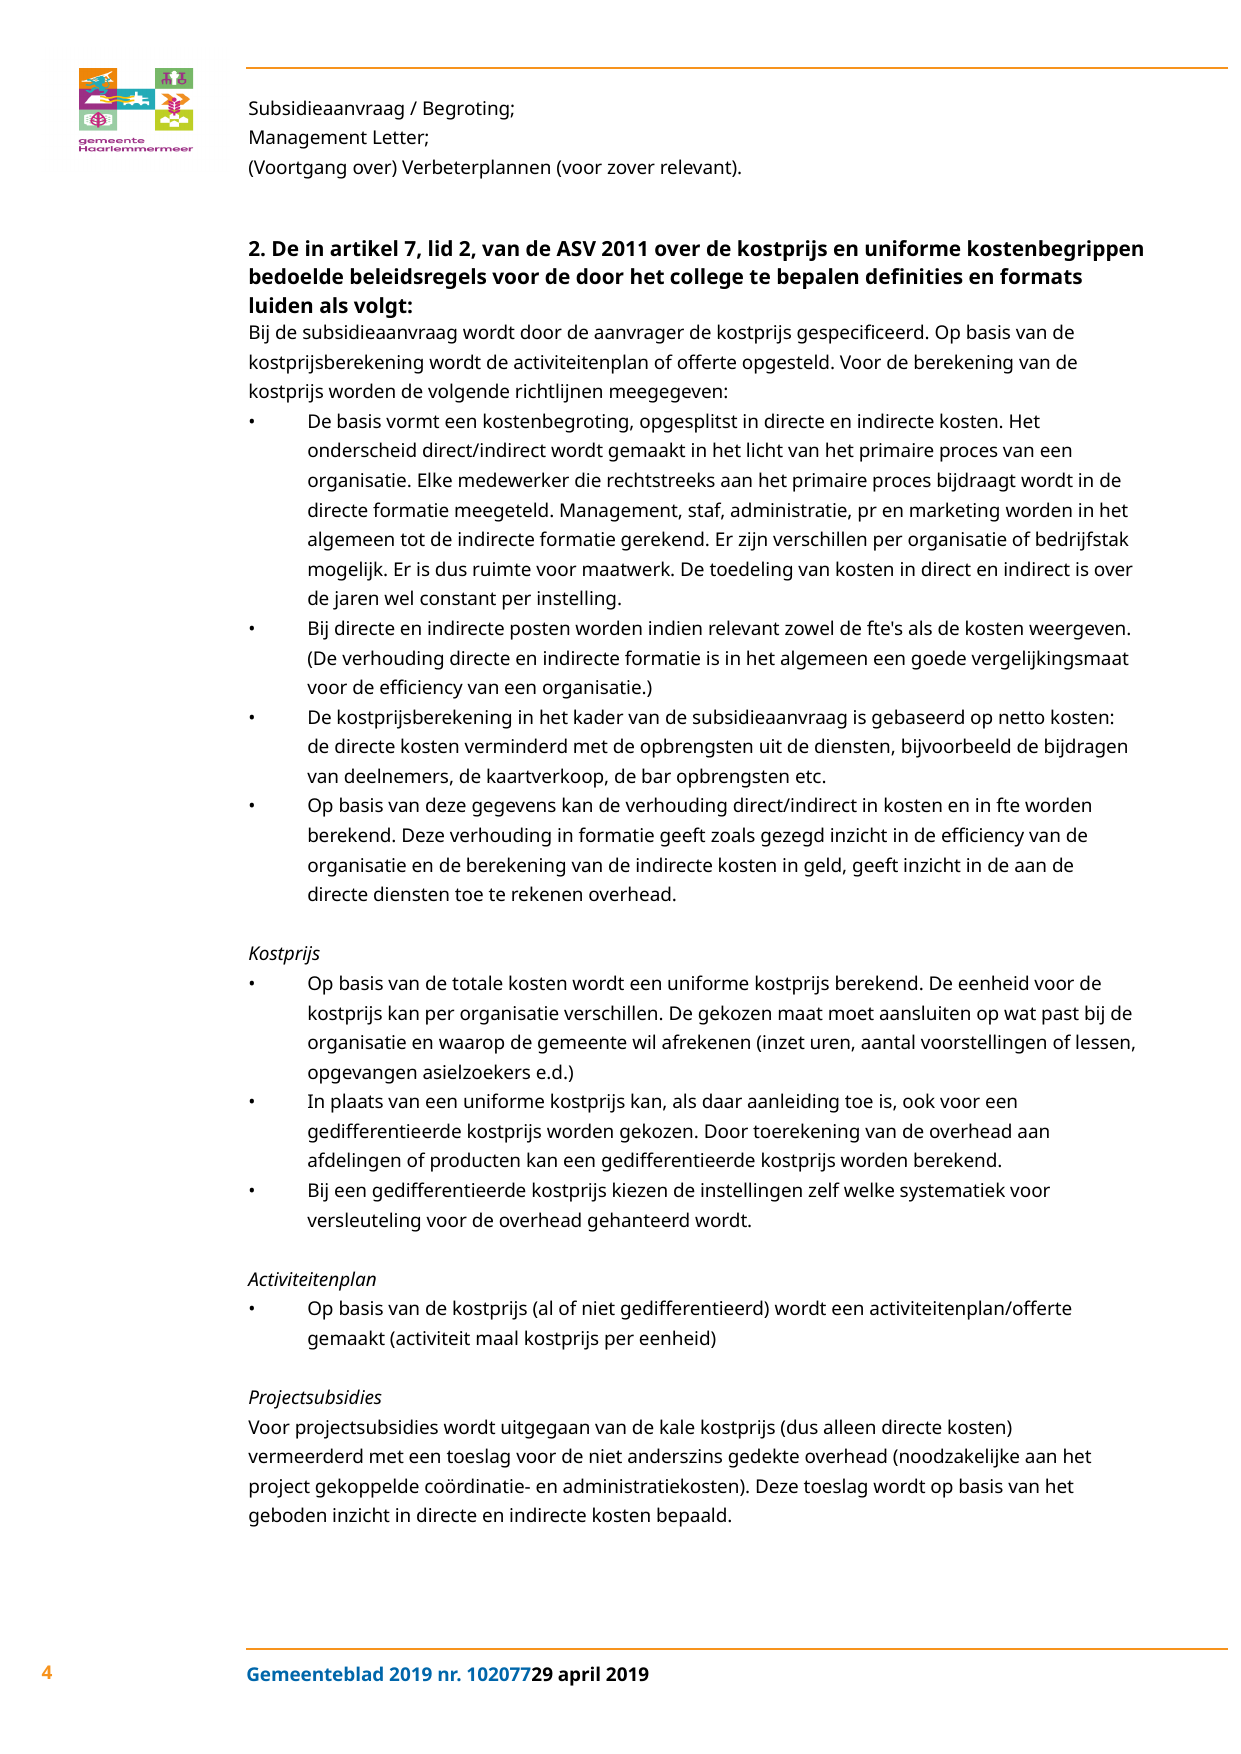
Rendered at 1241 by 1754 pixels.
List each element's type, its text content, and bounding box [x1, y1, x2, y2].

list In plaats van een uniforme kostprijs kan, als daar aanleiding toe is, ook voor een [248, 1088, 1152, 1114]
text kostprijs worden de volgende richtlijnen meegegeven: [248, 378, 1152, 404]
list Op basis van deze gegevens kan de verhouding direct/indirect in kosten en in fte worden [248, 793, 1152, 818]
list afdelingen of producten kan een gedifferentieerde kostprijs worden berekend. [248, 1148, 1152, 1173]
list De kostprijsberekening in het kader van de subsidieaanvraag is gebaseerd op netto kosten: [248, 704, 1152, 729]
text vermeerderd met een toeslag voor de niet anderszins gedekte overhead (noodzakelijke aan het [248, 1443, 1152, 1469]
list Bij een gedifferentieerde kostprijs kiezen de instellingen zelf welke systematiek voor [248, 1177, 1152, 1203]
list versleuteling voor de overhead gehanteerd wordt. [248, 1207, 1152, 1232]
text Activiteitenplan [248, 1266, 1152, 1292]
list Op basis van de totale kosten wordt een uniforme kostprijs berekend. De eenheid voor de [248, 970, 1152, 996]
list kostprijs kan per organisatie verschillen. De gekozen maat moet aansluiten op wat past bij de [248, 1000, 1152, 1025]
list organisatie en de berekening van de indirecte kosten in geld, geeft inzicht in de aan de [248, 852, 1152, 877]
text project gekoppelde coördinatie- en administratiekosten). Deze toeslag wordt op basis van het [248, 1473, 1152, 1499]
text kostprijsberekening wordt de activiteitenplan of offerte opgesteld. Voor de berekening van de [248, 349, 1152, 374]
list directe diensten toe te rekenen overhead. [248, 881, 1152, 907]
text Projectsubsidies [248, 1384, 1152, 1410]
text Management Letter; [248, 124, 1152, 150]
list directe formatie meegeteld. Management, staf, administratie, pr en marketing worden in het [248, 497, 1152, 522]
text Subsidieaanvraag / Begroting; [248, 95, 1152, 121]
list de directe kosten verminderd met de opbrengsten uit de diensten, bijvoorbeeld de bijdragen [248, 733, 1152, 759]
list Bij directe en indirecte posten worden indien relevant zowel de fte's als de kosten weergeven. [248, 615, 1152, 641]
list mogelijk. Er is dus ruimte voor maatwerk. De toedeling van kosten in direct en indirect is over [248, 556, 1152, 582]
list (De verhouding directe en indirecte formatie is in het algemeen een goede vergelijkingsmaat [248, 645, 1152, 670]
list organisatie en waarop de gemeente wil afrekenen (inzet uren, aantal voorstellingen of lessen, [248, 1029, 1152, 1055]
list van deelnemers, de kaartverkoop, de bar opbrengsten etc. [248, 763, 1152, 789]
list opgevangen asielzoekers e.d.) [248, 1059, 1152, 1084]
list berekend. Deze verhouding in formatie geeft zoals gezegd inzicht in de efficiency van de [248, 822, 1152, 848]
text (Voortgang over) Verbeterplannen (voor zover relevant). [248, 154, 1152, 180]
list organisatie. Elke medewerker die rechtstreeks aan het primaire proces bijdraagt wordt in de [248, 467, 1152, 493]
list onderscheid direct/indirect wordt gemaakt in het licht van het primaire proces van een [248, 438, 1152, 463]
list gedifferentieerde kostprijs worden gekozen. Door toerekening van de overhead aan [248, 1118, 1152, 1144]
text geboden inzicht in directe en indirecte kosten bepaald. [248, 1503, 1152, 1528]
picture [41, 47, 231, 172]
text Kostprijs [248, 941, 1152, 966]
text Voor projectsubsidies wordt uitgegaan van de kale kostprijs (dus alleen directe kosten) [248, 1414, 1152, 1439]
list De basis vormt een kostenbegroting, opgesplitst in directe en indirecte kosten. Het [248, 408, 1152, 434]
list voor de efficiency van een organisatie.) [248, 674, 1152, 700]
list de jaren wel constant per instelling. [248, 586, 1152, 611]
list gemaakt (activiteit maal kostprijs per eenheid) [248, 1325, 1152, 1351]
text 2. De in artikel 7, lid 2, van de ASV 2011 over de kostprijs en uniforme kostenbegrippen bedoelde beleidsregels voor de door het college te bepalen definities en formats luiden als volgt: [248, 234, 1152, 319]
text Bij de subsidieaanvraag wordt door de aanvrager de kostprijs gespecificeerd. Op basis van de [248, 319, 1152, 345]
list Op basis van de kostprijs (al of niet gedifferentieerd) wordt een activiteitenplan/offerte [248, 1296, 1152, 1321]
list algemeen tot de indirecte formatie gerekend. Er zijn verschillen per organisatie of bedrijfstak [248, 526, 1152, 552]
